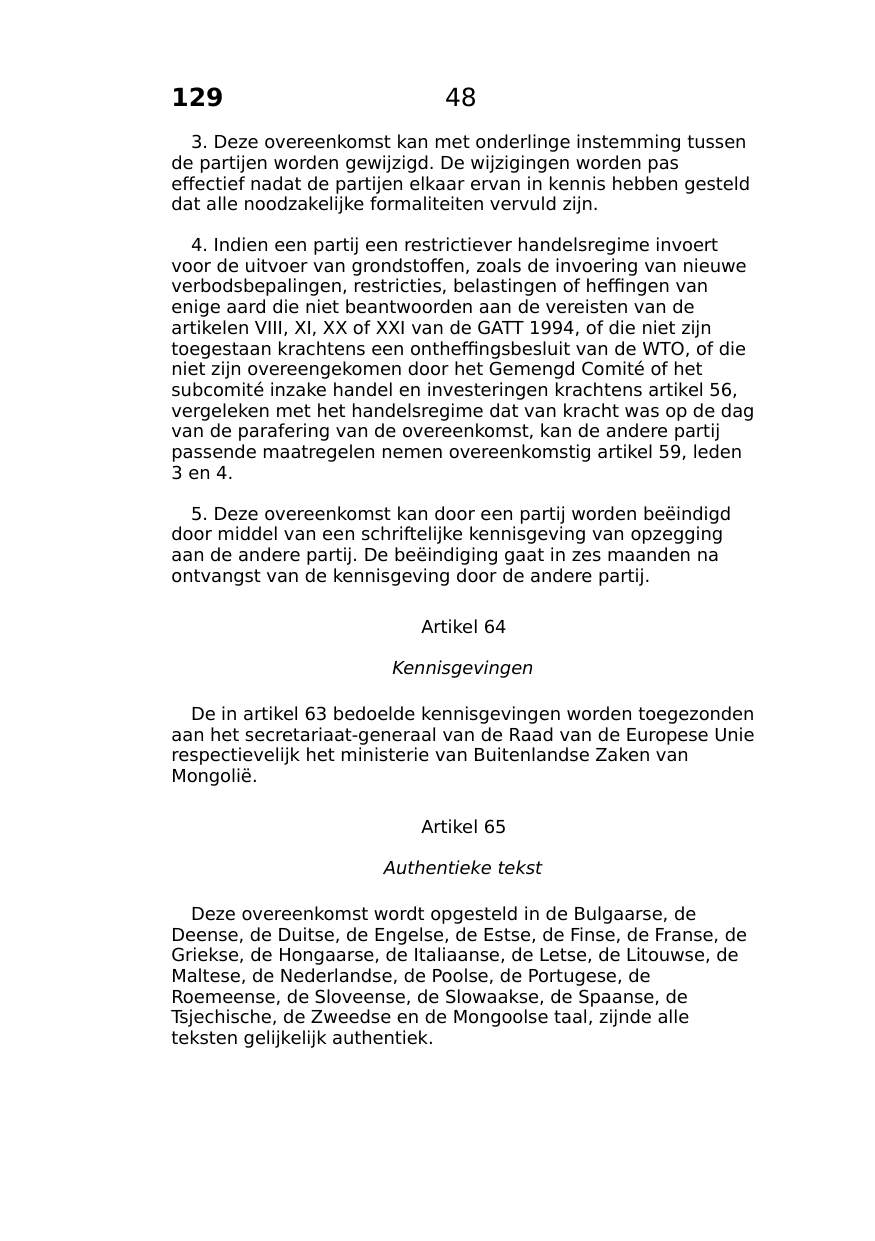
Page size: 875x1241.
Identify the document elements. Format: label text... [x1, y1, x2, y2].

subtitle Artikel 65 Authentieke tekst [171, 817, 756, 879]
text 4. Indien een partij een restrictiever handelsregime invoert voor de uitvoer van grondstoffen, zoals de invoering van nieuwe verbodsbepalingen, restricties, belastingen of heffingen van enige aard die niet beantwoorden aan de vereisten van de artikelen VIII, XI, XX of XXI van de GATT 1994, of die niet zijn toegestaan krachtens een ontheffingsbesluit van de WTO, of die niet zijn overeengekomen door het Gemengd Comité of het subcomité inzake handel en investeringen krachtens artikel 56, vergeleken met het handelsregime dat van kracht was op de dag van de parafering van de overeenkomst, kan de andere partij passende maatregelen nemen overeenkomstig artikel 59, leden 3 en 4. [171, 235, 756, 483]
text Deze overeenkomst wordt opgesteld in de Bulgaarse, de Deense, de Duitse, de Engelse, de Estse, de Finse, de Franse, de Griekse, de Hongaarse, de Italiaanse, de Letse, de Litouwse, de Maltese, de Nederlandse, de Poolse, de Portugese, de Roemeense, de Sloveense, de Slowaakse, de Spaanse, de Tsjechische, de Zweedse en de Mongoolse taal, zijnde alle teksten gelijkelijk authentiek. [171, 904, 756, 1049]
text De in artikel 63 bedoelde kennisgevingen worden toegezonden aan het secretariaat-generaal van de Raad van de Europese Unie respectievelijk het ministerie van Buitenlandse Zaken van Mongolië. [171, 704, 756, 787]
text 3. Deze overeenkomst kan met onderlinge instemming tussen de partijen worden gewijzigd. De wijzigingen worden pas effectief nadat de partijen elkaar ervan in kennis hebben gesteld dat alle noodzakelijke formaliteiten vervuld zijn. [171, 132, 756, 215]
subtitle Artikel 64 Kennisgevingen [171, 616, 756, 679]
text 5. Deze overeenkomst kan door een partij worden beëindigd door middel van een schriftelijke kennisgeving van opzegging aan de andere partij. De beëindiging gaat in zes maanden na ontvangst van de kennisgeving door de andere partij. [171, 503, 756, 586]
